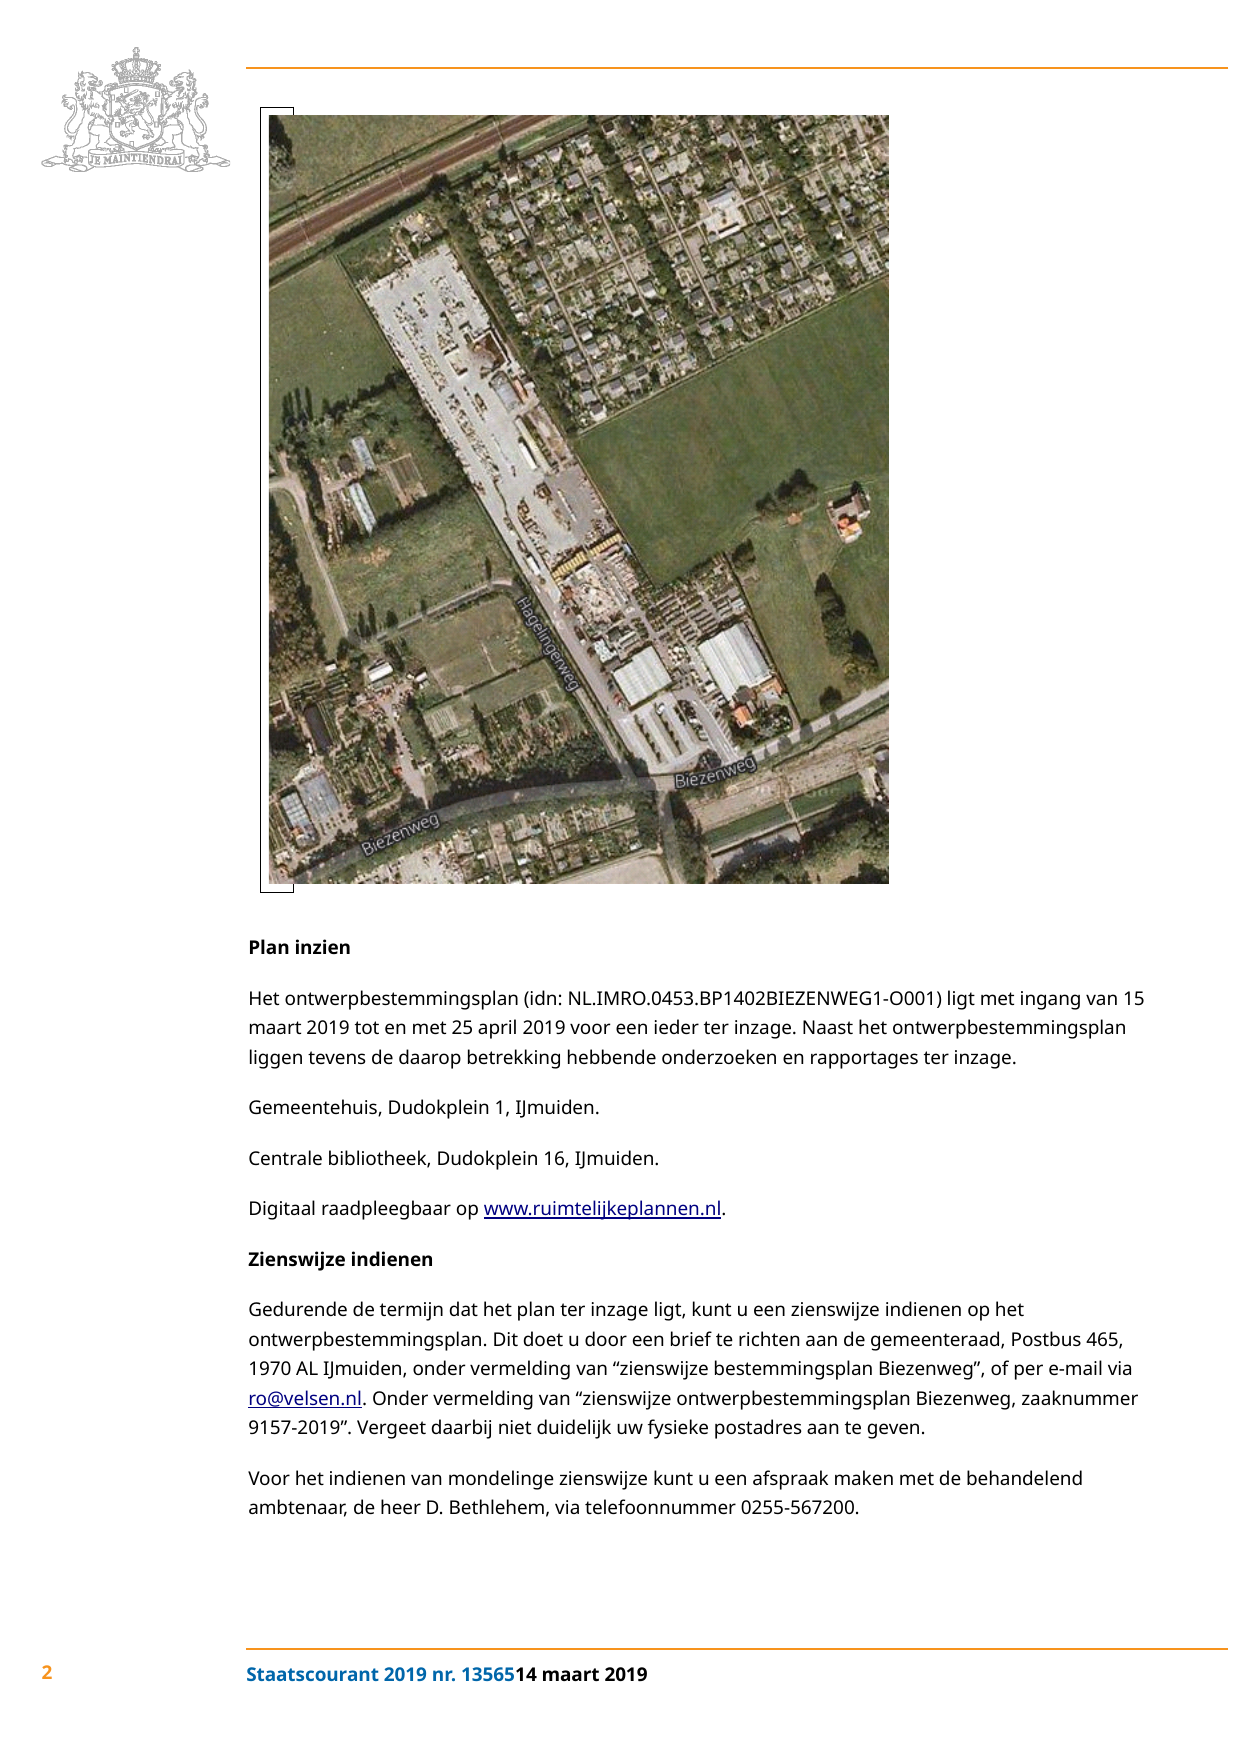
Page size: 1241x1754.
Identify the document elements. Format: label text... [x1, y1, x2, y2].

text Het ontwerpbestemmingsplan (idn: NL.IMRO.0453.BP1402BIEZENWEG1-O001) ligt met ingang van 15 maart 2019 tot en met 25 april 2019 voor een ieder ter inzage. Naast het ontwerpbestemmingsplan liggen tevens de daarop betrekking hebbende onderzoeken en rapportages ter inzage. [248, 985, 1152, 1070]
text Zienswijze indienen [248, 1246, 1152, 1271]
text Voor het indienen van mondelinge zienswijze kunt u een afspraak maken met de behandelend ambtenaar, de heer D. Bethlehem, via telefoonnummer 0255-567200. [248, 1465, 1152, 1520]
picture [41, 47, 231, 172]
text Gemeentehuis, Dudokplein 1, IJmuiden. [248, 1094, 1152, 1120]
text Centrale bibliotheek, Dudokplein 16, IJmuiden. [248, 1145, 1152, 1171]
text Digitaal raadpleegbaar op www.ruimtelijkeplannen.nl. [248, 1195, 1152, 1221]
text Plan inzien [248, 934, 1152, 960]
text Gedurende de termijn dat het plan ter inzage ligt, kunt u een zienswijze indienen op het ontwerpbestemmingsplan. Dit doet u door een brief te richten aan de gemeenteraad, Postbus 465, 1970 AL IJmuiden, onder vermelding van “zienswijze bestemmingsplan Biezenweg”, of per e-mail via ro@velsen.nl. Onder vermelding van “zienswijze ontwerpbestemmingsplan Biezenweg, zaaknummer 9157-2019”. Vergeet daarbij niet duidelijk uw fysieke postadres aan te geven. [248, 1296, 1152, 1440]
picture [268, 115, 889, 884]
